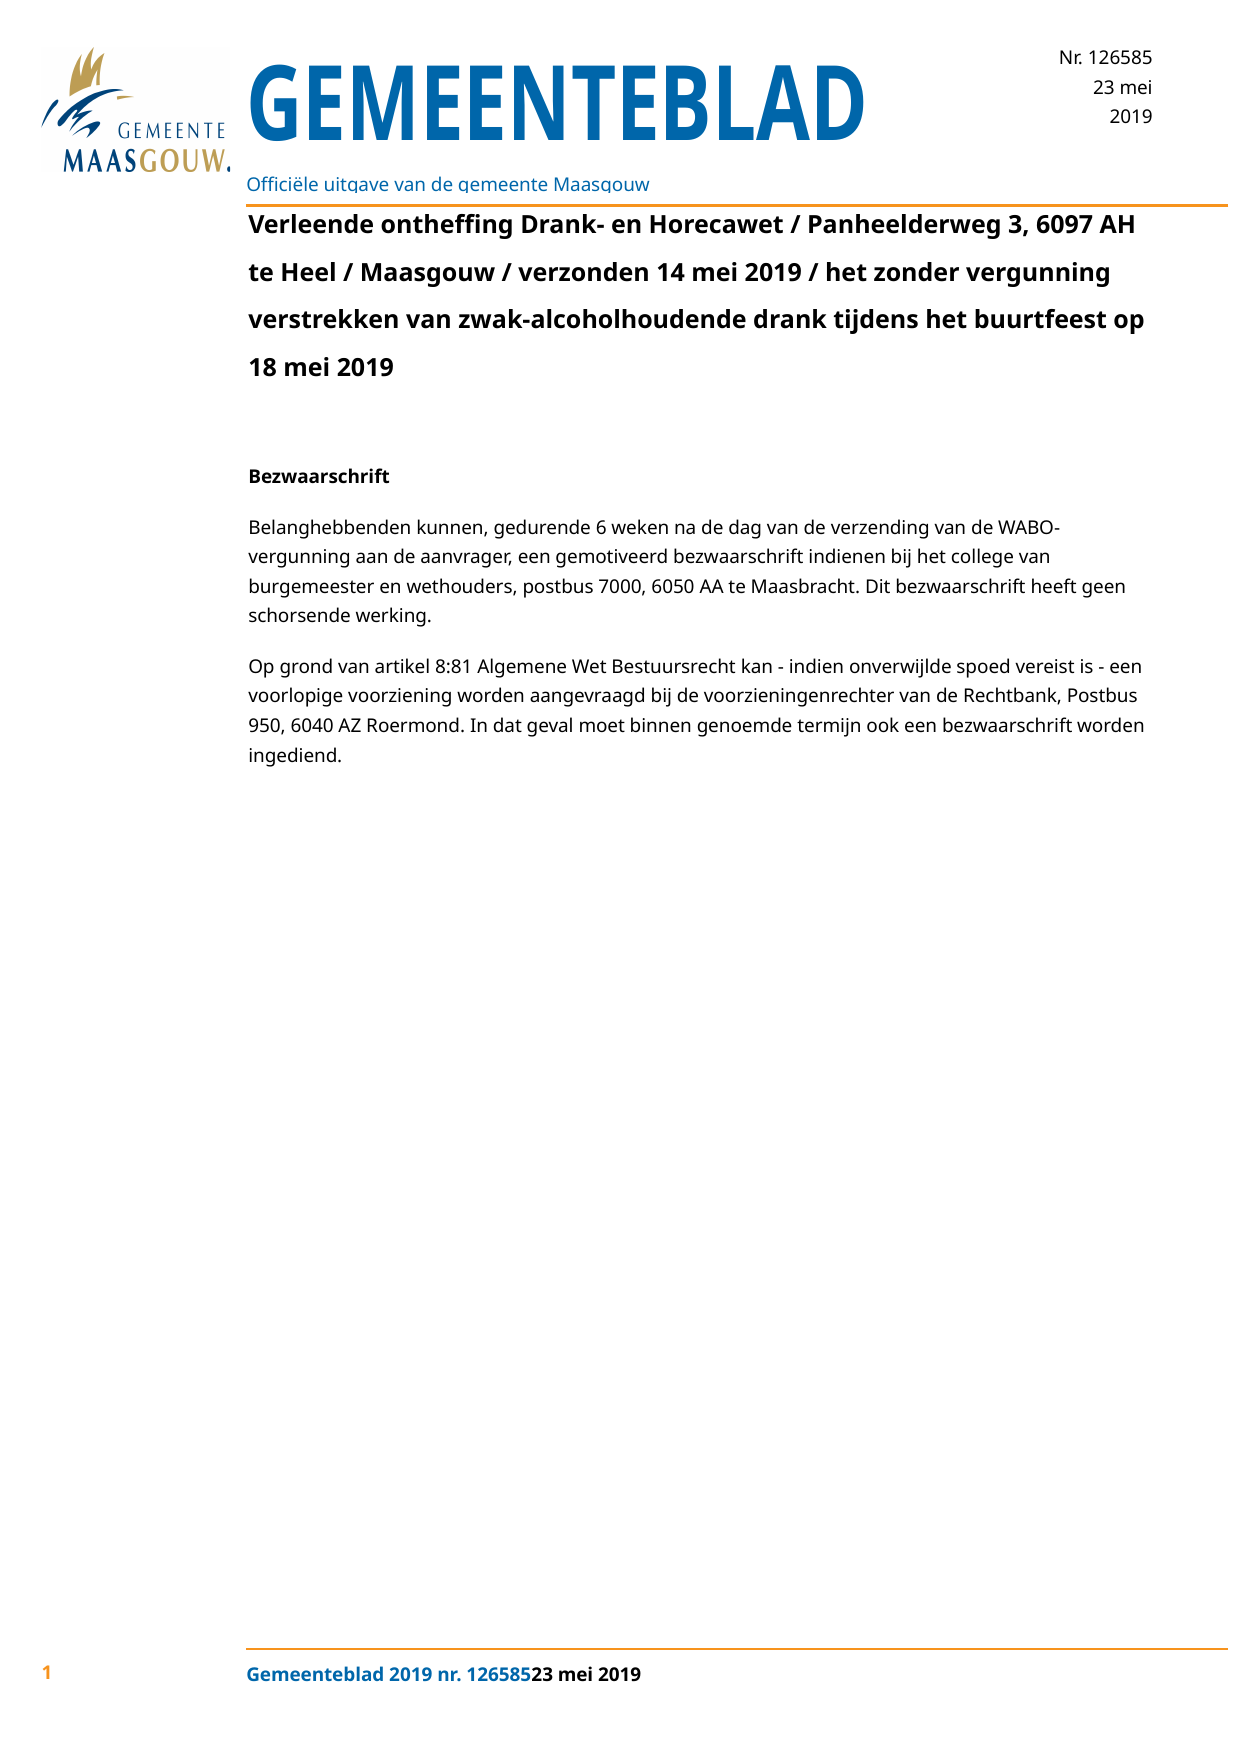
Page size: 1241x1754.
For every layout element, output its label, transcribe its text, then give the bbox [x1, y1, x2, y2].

text Bezwaarschrift [248, 463, 1152, 489]
text Op grond van artikel 8:81 Algemene Wet Bestuursrecht kan - indien onverwijlde spoed vereist is - een voorlopige voorziening worden aangevraagd bij de voorzieningenrechter van de Rechtbank, Postbus 950, 6040 AZ Roermond. In dat geval moet binnen genoemde termijn ook een bezwaarschrift worden ingediend. [248, 653, 1152, 768]
text Verleende ontheffing Drank- en Horecawet / Panheelderweg 3, 6097 AH te Heel / Maasgouw / verzonden 14 mei 2019 / het zonder vergunning verstrekken van zwak-alcoholhoudende drank tijdens het buurtfeest op 18 mei 2019 [248, 207, 1152, 384]
picture [41, 47, 231, 172]
text Belanghebbenden kunnen, gedurende 6 weken na de dag van de verzending van de WABO-vergunning aan de aanvrager, een gemotiveerd bezwaarschrift indienen bij het college van burgemeester en wethouders, postbus 7000, 6050 AA te Maasbracht. Dit bezwaarschrift heeft geen schorsende werking. [248, 514, 1152, 628]
